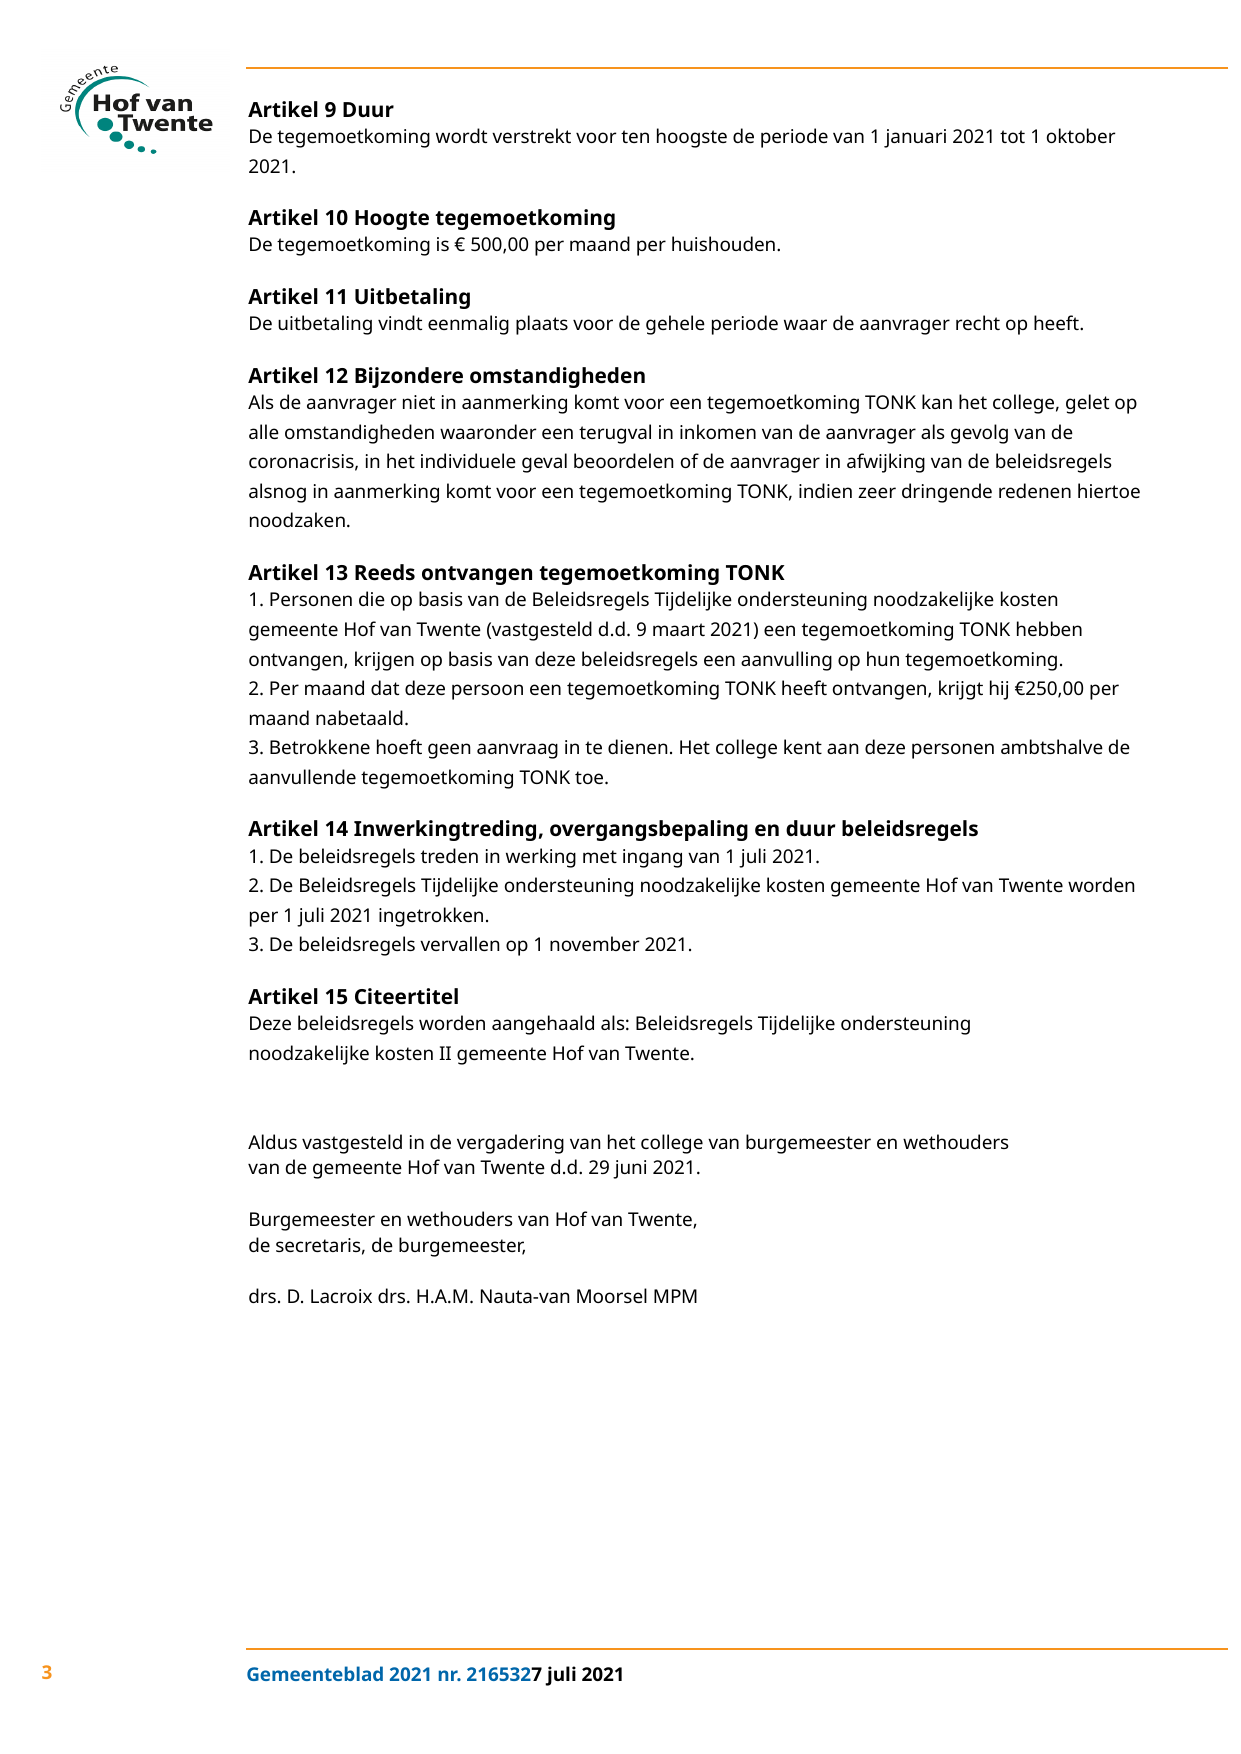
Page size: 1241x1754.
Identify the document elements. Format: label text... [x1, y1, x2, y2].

text De uitbetaling vindt eenmalig plaats voor de gehele periode waar de aanvrager recht op heeft. [248, 311, 1152, 336]
text 3. De beleidsregels vervallen op 1 november 2021. [248, 932, 1152, 957]
text van de gemeente Hof van Twente d.d. 29 juni 2021. [248, 1154, 1152, 1180]
text Artikel 15 Citeertitel [248, 982, 1152, 1011]
text de secretaris, de burgemeester, [248, 1232, 1152, 1257]
text 1. De beleidsregels treden in werking met ingang van 1 juli 2021. [248, 843, 1152, 869]
text 2. De Beleidsregels Tijdelijke ondersteuning noodzakelijke kosten gemeente Hof van Twente worden per 1 juli 2021 ingetrokken. [248, 872, 1152, 928]
text Artikel 13 Reeds ontvangen tegemoetkoming TONK [248, 558, 1152, 587]
text drs. D. Lacroix drs. H.A.M. Nauta-van Moorsel MPM [248, 1283, 1152, 1309]
text noodzakelijke kosten II gemeente Hof van Twente. [248, 1040, 1152, 1066]
text Als de aanvrager niet in aanmerking komt voor een tegemoetkoming TONK kan het college, gelet op alle omstandigheden waaronder een terugval in inkomen van de aanvrager als gevolg van de coronacrisis, in het individuele geval beoordelen of de aanvrager in afwijking van de beleidsregels alsnog in aanmerking komt voor een tegemoetkoming TONK, indien zeer dringende redenen hiertoe noodzaken. [248, 389, 1152, 533]
text Aldus vastgesteld in de vergadering van het college van burgemeester en wethouders [248, 1129, 1152, 1154]
text De tegemoetkoming wordt verstrekt voor ten hoogste de periode van 1 januari 2021 tot 1 oktober 2021. [248, 123, 1152, 178]
text 1. Personen die op basis van de Beleidsregels Tijdelijke ondersteuning noodzakelijke kosten gemeente Hof van Twente (vastgesteld d.d. 9 maart 2021) een tegemoetkoming TONK hebben ontvangen, krijgen op basis van deze beleidsregels een aanvulling op hun tegemoetkoming. [248, 587, 1152, 671]
text 2. Per maand dat deze persoon een tegemoetkoming TONK heeft ontvangen, krijgt hij €250,00 per maand nabetaald. [248, 675, 1152, 731]
text Artikel 14 Inwerkingtreding, overgangsbepaling en duur beleidsregels [248, 814, 1152, 843]
picture [41, 47, 231, 172]
text Artikel 10 Hoogte tegemoetkoming [248, 203, 1152, 232]
text De tegemoetkoming is € 500,00 per maand per huishouden. [248, 232, 1152, 257]
text Artikel 11 Uitbetaling [248, 282, 1152, 311]
text Deze beleidsregels worden aangehaald als: Beleidsregels Tijdelijke ondersteuning [248, 1011, 1152, 1036]
text Artikel 12 Bijzondere omstandigheden [248, 361, 1152, 389]
text Burgemeester en wethouders van Hof van Twente, [248, 1206, 1152, 1232]
text Artikel 9 Duur [248, 95, 1152, 123]
text 3. Betrokkene hoeft geen aanvraag in te dienen. Het college kent aan deze personen ambtshalve de aanvullende tegemoetkoming TONK toe. [248, 734, 1152, 790]
